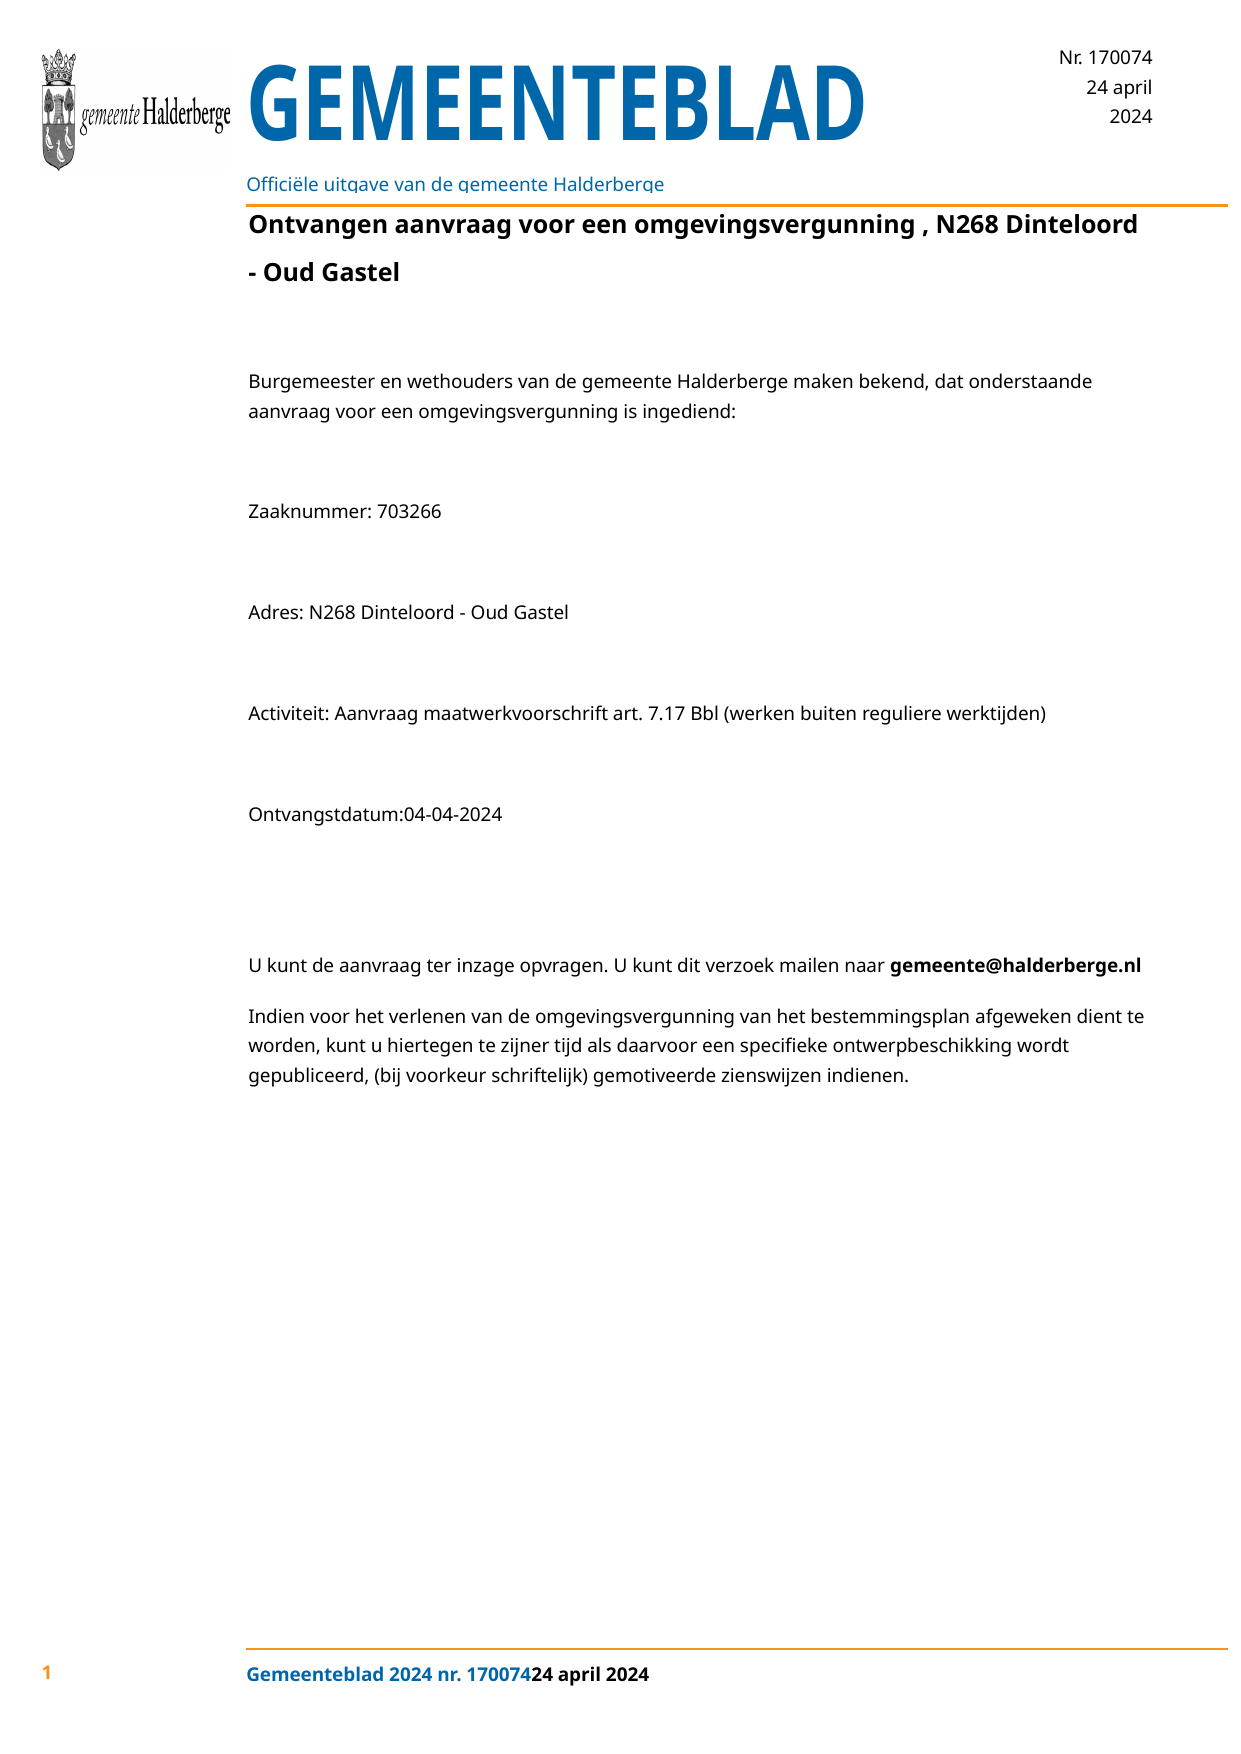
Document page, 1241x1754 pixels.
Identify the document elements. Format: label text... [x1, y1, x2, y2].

text Burgemeester en wethouders van de gemeente Halderberge maken bekend, dat onderstaande aanvraag voor een omgevingsvergunning is ingediend: [248, 368, 1152, 424]
text Ontvangstdatum:04-04-2024 [248, 801, 1152, 827]
text Activiteit: Aanvraag maatwerkvoorschrift art. 7.17 Bbl (werken buiten reguliere werktijden) [248, 700, 1152, 726]
text Adres: N268 Dinteloord - Oud Gastel [248, 599, 1152, 625]
text Ontvangen aanvraag voor een omgevingsvergunning , N268 Dinteloord - Oud Gastel [248, 207, 1152, 288]
text Zaaknummer: 703266 [248, 499, 1152, 524]
text Indien voor het verlenen van de omgevingsvergunning van het bestemmingsplan afgeweken dient te worden, kunt u hiertegen te zijner tijd als daarvoor een specifieke ontwerpbeschikking wordt gepubliceerd, (bij voorkeur schriftelijk) gemotiveerde zienswijzen indienen. [248, 1003, 1152, 1088]
picture [41, 47, 231, 172]
text U kunt de aanvraag ter inzage opvragen. U kunt dit verzoek mailen naar gemeente@halderberge.nl [248, 952, 1152, 978]
